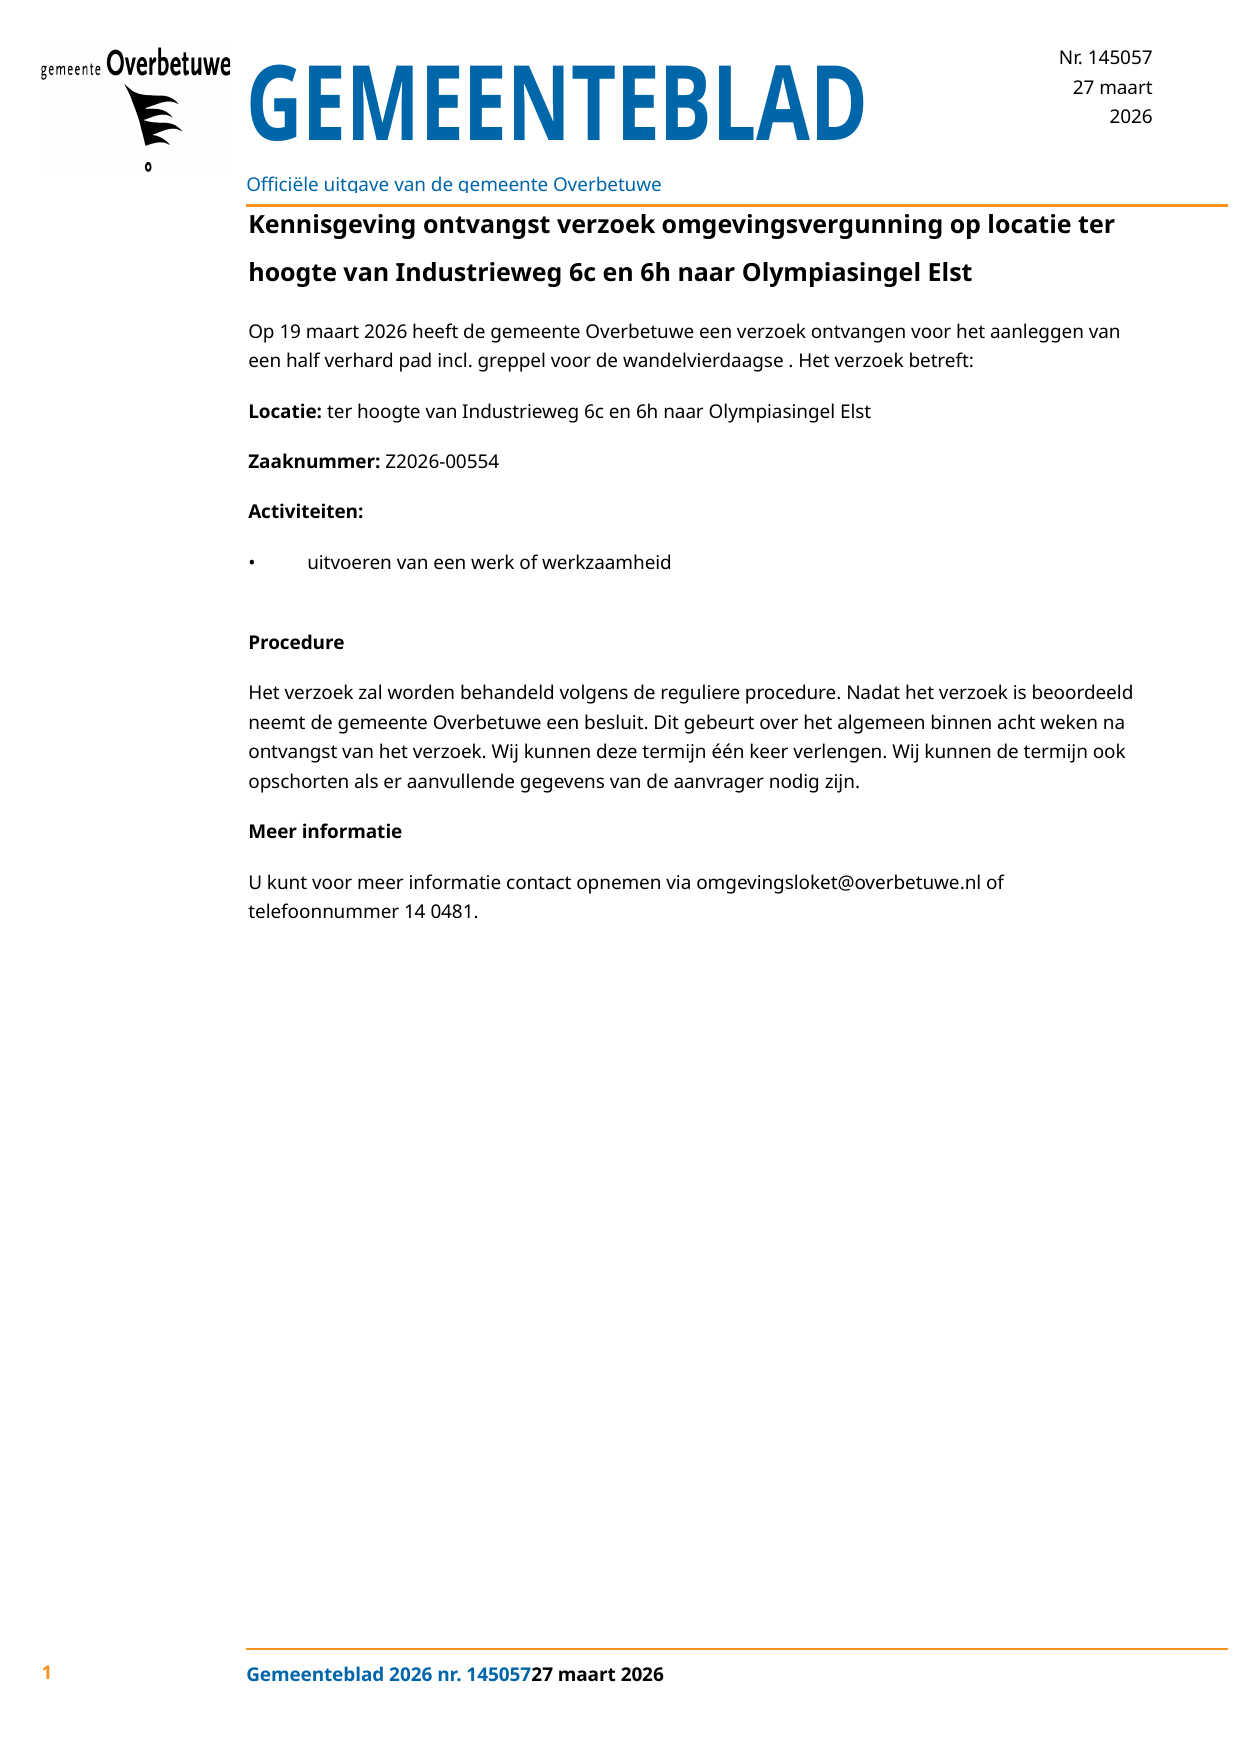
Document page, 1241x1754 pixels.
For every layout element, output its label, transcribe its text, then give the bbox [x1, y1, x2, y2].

text U kunt voor meer informatie contact opnemen via omgevingsloket@overbetuwe.nl of telefoonnummer 14 0481. [248, 869, 1152, 924]
text Zaaknummer: Z2026-00554 [248, 448, 1152, 474]
text Op 19 maart 2026 heeft de gemeente Overbetuwe een verzoek ontvangen voor het aanleggen van een half verhard pad incl. greppel voor de wandelvierdaagse . Het verzoek betreft: [248, 318, 1152, 373]
picture [41, 47, 231, 172]
text Meer informatie [248, 819, 1152, 844]
text Kennisgeving ontvangst verzoek omgevingsvergunning op locatie ter hoogte van Industrieweg 6c en 6h naar Olympiasingel Elst [248, 207, 1152, 288]
text Locatie: ter hoogte van Industrieweg 6c en 6h naar Olympiasingel Elst [248, 398, 1152, 424]
list uitvoeren van een werk of werkzaamheid [248, 549, 1152, 575]
text Procedure [248, 629, 1152, 655]
text Activiteiten: [248, 499, 1152, 524]
text Het verzoek zal worden behandeld volgens de reguliere procedure. Nadat het verzoek is beoordeeld neemt de gemeente Overbetuwe een besluit. Dit gebeurt over het algemeen binnen acht weken na ontvangst van het verzoek. Wij kunnen deze termijn één keer verlengen. Wij kunnen de termijn ook opschorten als er aanvullende gegevens van de aanvrager nodig zijn. [248, 679, 1152, 794]
